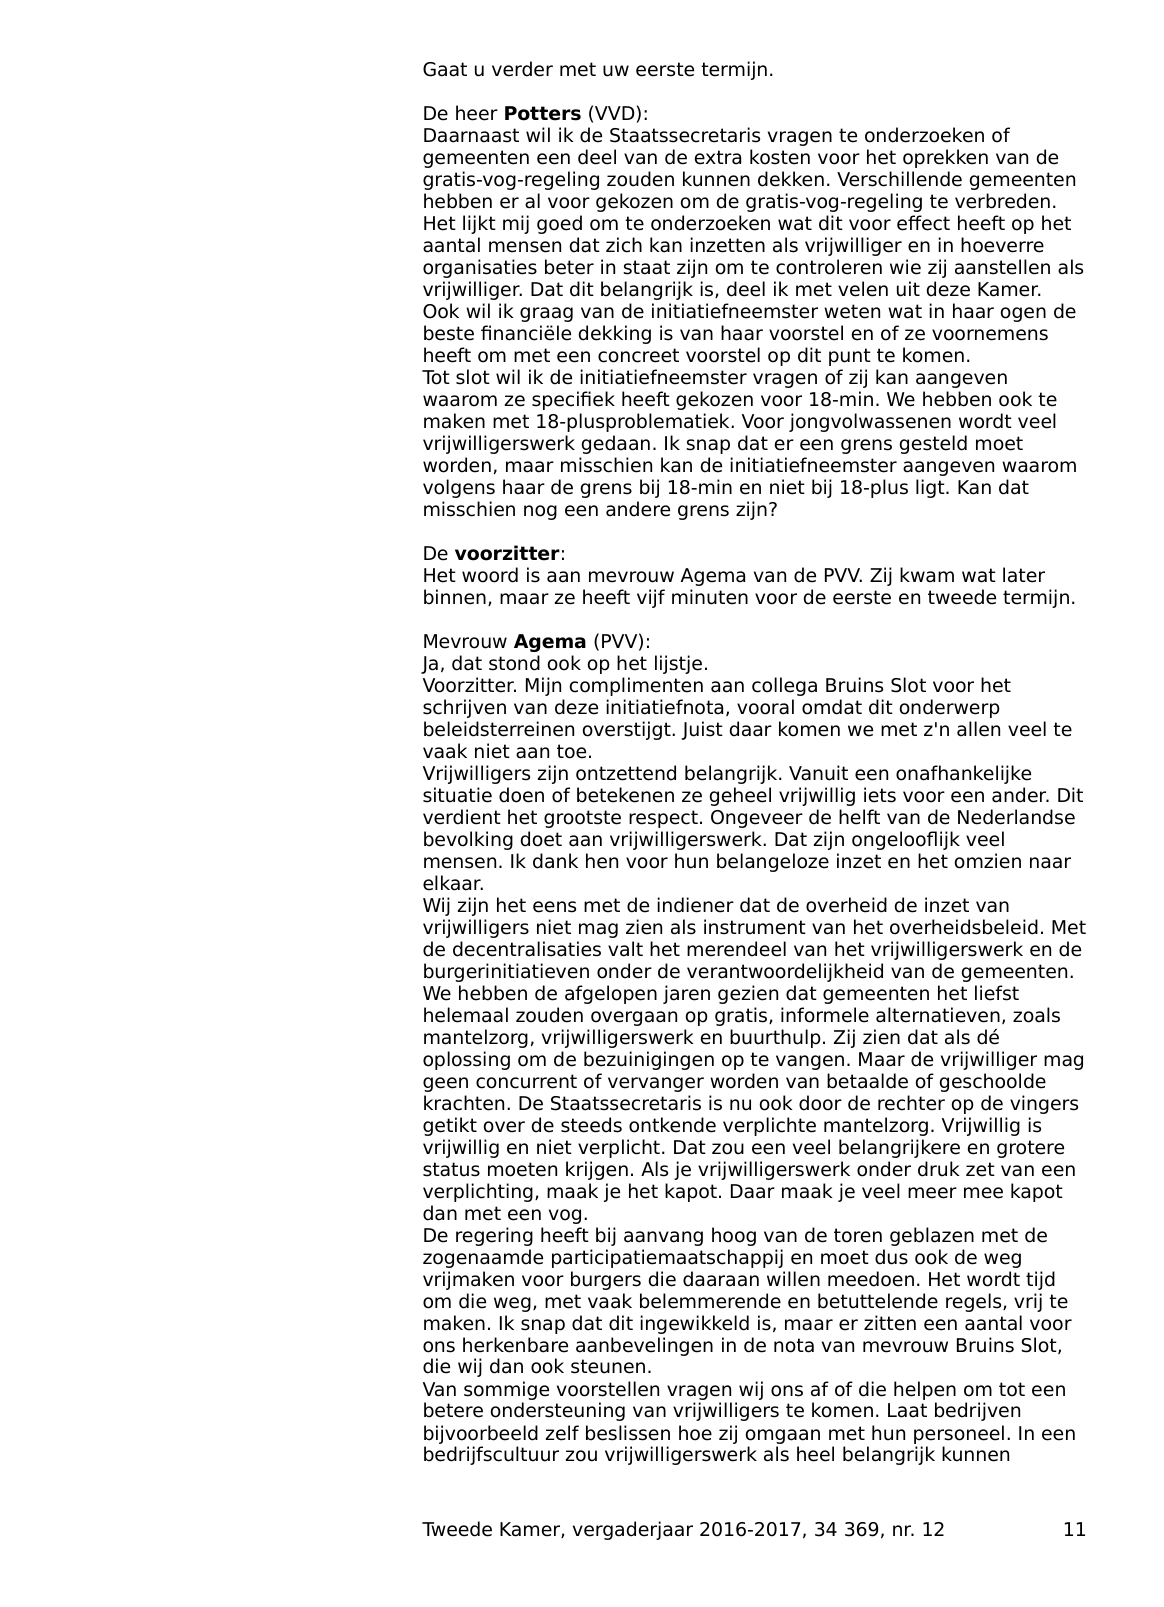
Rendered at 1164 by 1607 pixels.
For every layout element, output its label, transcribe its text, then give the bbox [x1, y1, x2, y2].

text Van sommige voorstellen vragen wij ons af of die helpen om tot een betere ondersteuning van vrijwilligers te komen. Laat bedrijven bijvoorbeeld zelf beslissen hoe zij omgaan met hun personeel. In een bedrijfscultuur zou vrijwilligerswerk als heel belangrijk kunnen [422, 1378, 1087, 1466]
text De voorzitter: [422, 543, 1087, 565]
text Voorzitter. Mijn complimenten aan collega Bruins Slot voor het schrijven van deze initiatiefnota, vooral omdat dit onderwerp beleidsterreinen overstijgt. Juist daar komen we met z'n allen veel te vaak niet aan toe. [422, 675, 1087, 763]
text De heer Potters (VVD): [422, 103, 1087, 125]
text Ja, dat stond ook op het lijstje. [422, 653, 1087, 675]
text Tot slot wil ik de initiatiefneemster vragen of zij kan aangeven waarom ze specifiek heeft gekozen voor 18-min. We hebben ook te maken met 18-plusproblematiek. Voor jongvolwassenen wordt veel vrijwilligerswerk gedaan. Ik snap dat er een grens gesteld moet worden, maar misschien kan de initiatiefneemster aangeven waarom volgens haar de grens bij 18-min en niet bij 18-plus ligt. Kan dat misschien nog een andere grens zijn? [422, 367, 1087, 521]
text Het woord is aan mevrouw Agema van de PVV. Zij kwam wat later binnen, maar ze heeft vijf minuten voor de eerste en tweede termijn. [422, 565, 1087, 609]
text Mevrouw Agema (PVV): [422, 631, 1087, 653]
text Daarnaast wil ik de Staatssecretaris vragen te onderzoeken of gemeenten een deel van de extra kosten voor het oprekken van de gratis-vog-regeling zouden kunnen dekken. Verschillende gemeenten hebben er al voor gekozen om de gratis-vog-regeling te verbreden. Het lijkt mij goed om te onderzoeken wat dit voor effect heeft op het aantal mensen dat zich kan inzetten als vrijwilliger en in hoeverre organisaties beter in staat zijn om te controleren wie zij aanstellen als vrijwilliger. Dat dit belangrijk is, deel ik met velen uit deze Kamer. [422, 125, 1087, 301]
text Gaat u verder met uw eerste termijn. [422, 59, 1087, 81]
text Ook wil ik graag van de initiatiefneemster weten wat in haar ogen de beste financiële dekking is van haar voorstel en of ze voornemens heeft om met een concreet voorstel op dit punt te komen. [422, 301, 1087, 367]
text Wij zijn het eens met de indiener dat de overheid de inzet van vrijwilligers niet mag zien als instrument van het overheidsbeleid. Met de decentralisaties valt het merendeel van het vrijwilligerswerk en de burgerinitiatieven onder de verantwoordelijkheid van de gemeenten. We hebben de afgelopen jaren gezien dat gemeenten het liefst helemaal zouden overgaan op gratis, informele alternatieven, zoals mantelzorg, vrijwilligerswerk en buurthulp. Zij zien dat als dé oplossing om de bezuinigingen op te vangen. Maar de vrijwilliger mag geen concurrent of vervanger worden van betaalde of geschoolde krachten. De Staatssecretaris is nu ook door de rechter op de vingers getikt over de steeds ontkende verplichte mantelzorg. Vrijwillig is vrijwillig en niet verplicht. Dat zou een veel belangrijkere en grotere status moeten krijgen. Als je vrijwilligerswerk onder druk zet van een verplichting, maak je het kapot. Daar maak je veel meer mee kapot dan met een vog. [422, 895, 1087, 1224]
text Vrijwilligers zijn ontzettend belangrijk. Vanuit een onafhankelijke situatie doen of betekenen ze geheel vrijwillig iets voor een ander. Dit verdient het grootste respect. Ongeveer de helft van de Nederlandse bevolking doet aan vrijwilligerswerk. Dat zijn ongelooflijk veel mensen. Ik dank hen voor hun belangeloze inzet en het omzien naar elkaar. [422, 763, 1087, 895]
text De regering heeft bij aanvang hoog van de toren geblazen met de zogenaamde participatiemaatschappij en moet dus ook de weg vrijmaken voor burgers die daaraan willen meedoen. Het wordt tijd om die weg, met vaak belemmerende en betuttelende regels, vrij te maken. Ik snap dat dit ingewikkeld is, maar er zitten een aantal voor ons herkenbare aanbevelingen in de nota van mevrouw Bruins Slot, die wij dan ook steunen. [422, 1224, 1087, 1378]
